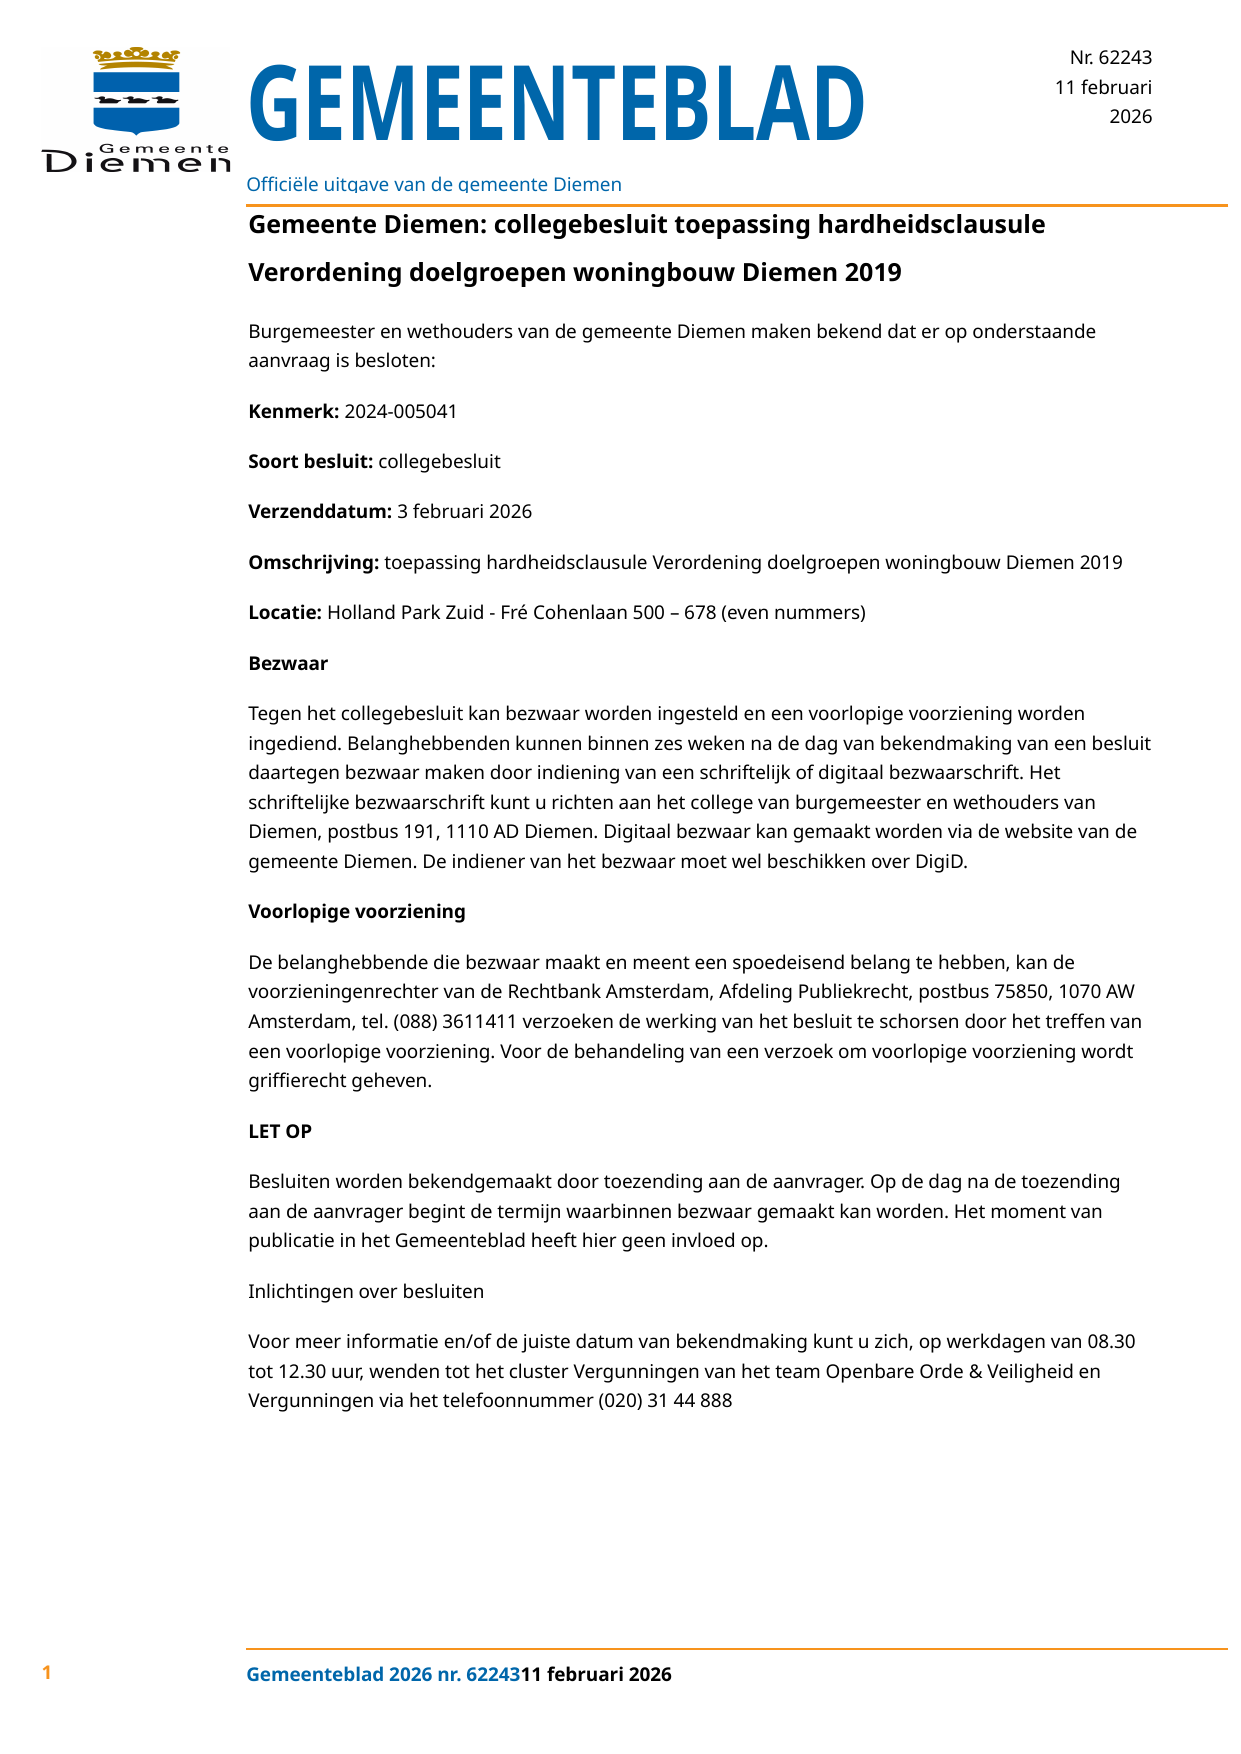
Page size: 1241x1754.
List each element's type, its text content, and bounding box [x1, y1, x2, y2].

text Gemeente Diemen: collegebesluit toepassing hardheidsclausule Verordening doelgroepen woningbouw Diemen 2019 [248, 207, 1152, 288]
text De belanghebbende die bezwaar maakt en meent een spoedeisend belang te hebben, kan de voorzieningenrechter van de Rechtbank Amsterdam, Afdeling Publiekrecht, postbus 75850, 1070 AW Amsterdam, tel. (088) 3611411 verzoeken de werking van het besluit te schorsen door het treffen van een voorlopige voorziening. Voor de behandeling van een verzoek om voorlopige voorziening wordt griffierecht geheven. [248, 949, 1152, 1093]
text Soort besluit: collegebesluit [248, 448, 1152, 474]
text Bezwaar [248, 650, 1152, 676]
text Locatie: Holland Park Zuid - Fré Cohenlaan 500 – 678 (even nummers) [248, 599, 1152, 625]
text Besluiten worden bekendgemaakt door toezending aan de aanvrager. Op de dag na de toezending aan de aanvrager begint de termijn waarbinnen bezwaar gemaakt kan worden. Het moment van publicatie in het Gemeenteblad heeft hier geen invloed op. [248, 1168, 1152, 1253]
text Kenmerk: 2024-005041 [248, 398, 1152, 424]
text LET OP [248, 1118, 1152, 1144]
picture [41, 47, 231, 172]
text Voor meer informatie en/of de juiste datum van bekendmaking kunt u zich, op werkdagen van 08.30 tot 12.30 uur, wenden tot het cluster Vergunningen van het team Openbare Orde & Veiligheid en Vergunningen via het telefoonnummer (020) 31 44 888 [248, 1328, 1152, 1413]
text Inlichtingen over besluiten [248, 1278, 1152, 1304]
text Burgemeester en wethouders van de gemeente Diemen maken bekend dat er op onderstaande aanvraag is besloten: [248, 318, 1152, 373]
text Omschrijving: toepassing hardheidsclausule Verordening doelgroepen woningbouw Diemen 2019 [248, 549, 1152, 575]
text Voorlopige voorziening [248, 899, 1152, 924]
text Verzenddatum: 3 februari 2026 [248, 499, 1152, 524]
text Tegen het collegebesluit kan bezwaar worden ingesteld en een voorlopige voorziening worden ingediend. Belanghebbenden kunnen binnen zes weken na de dag van bekendmaking van een besluit daartegen bezwaar maken door indiening van een schriftelijk of digitaal bezwaarschrift. Het schriftelijke bezwaarschrift kunt u richten aan het college van burgemeester en wethouders van Diemen, postbus 191, 1110 AD Diemen. Digitaal bezwaar kan gemaakt worden via de website van de gemeente Diemen. De indiener van het bezwaar moet wel beschikken over DigiD. [248, 700, 1152, 874]
